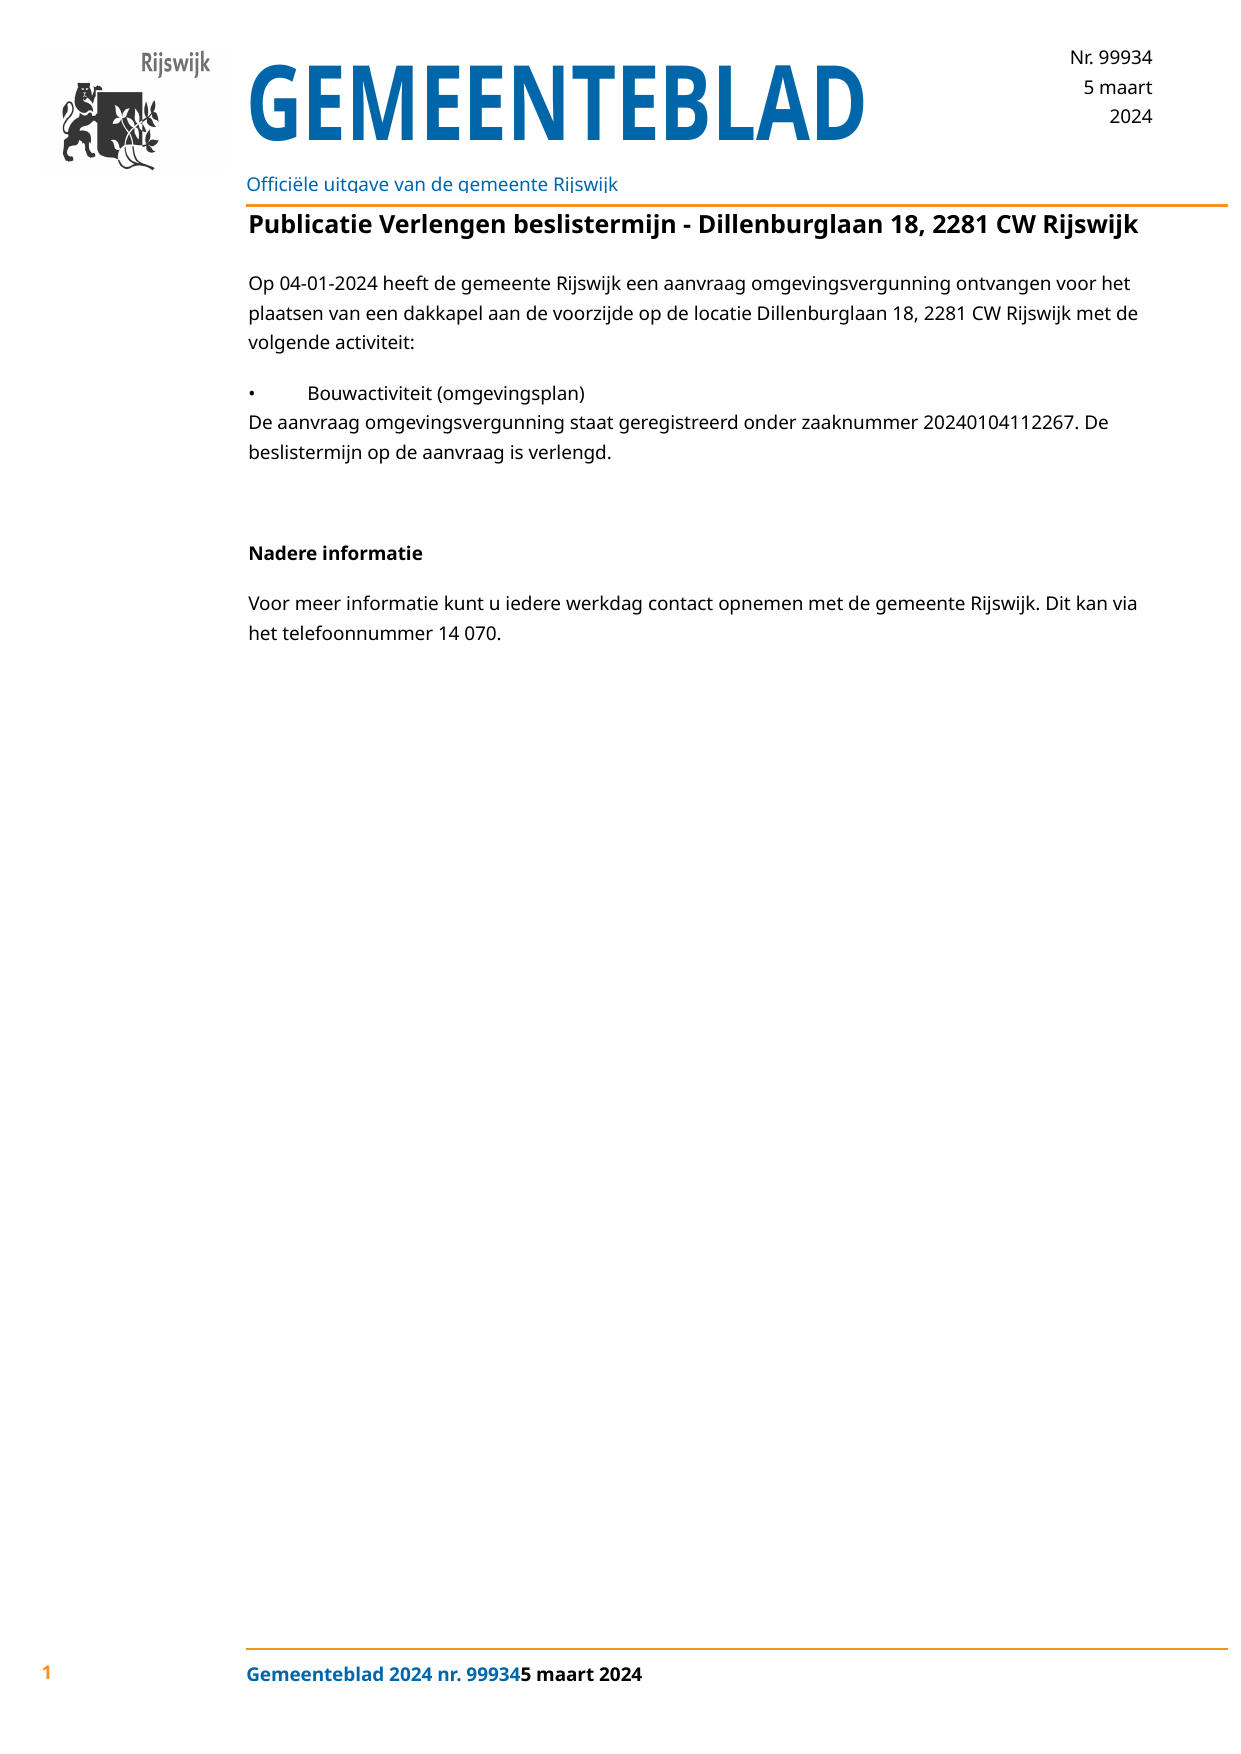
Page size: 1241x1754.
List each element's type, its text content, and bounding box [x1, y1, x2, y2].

text Nadere informatie [248, 540, 1152, 566]
text Publicatie Verlengen beslistermijn - Dillenburglaan 18, 2281 CW Rijswijk [248, 207, 1152, 241]
text De aanvraag omgevingsvergunning staat geregistreerd onder zaaknummer 20240104112267. De beslistermijn op de aanvraag is verlengd. [248, 409, 1152, 465]
picture [41, 47, 231, 172]
text Op 04-01-2024 heeft de gemeente Rijswijk een aanvraag omgevingsvergunning ontvangen voor het plaatsen van een dakkapel aan de voorzijde op de locatie Dillenburglaan 18, 2281 CW Rijswijk met de volgende activiteit: [248, 270, 1152, 355]
list Bouwactiviteit (omgevingsplan) [248, 380, 1152, 406]
text Voor meer informatie kunt u iedere werkdag contact opnemen met de gemeente Rijswijk. Dit kan via het telefoonnummer 14 070. [248, 590, 1152, 646]
